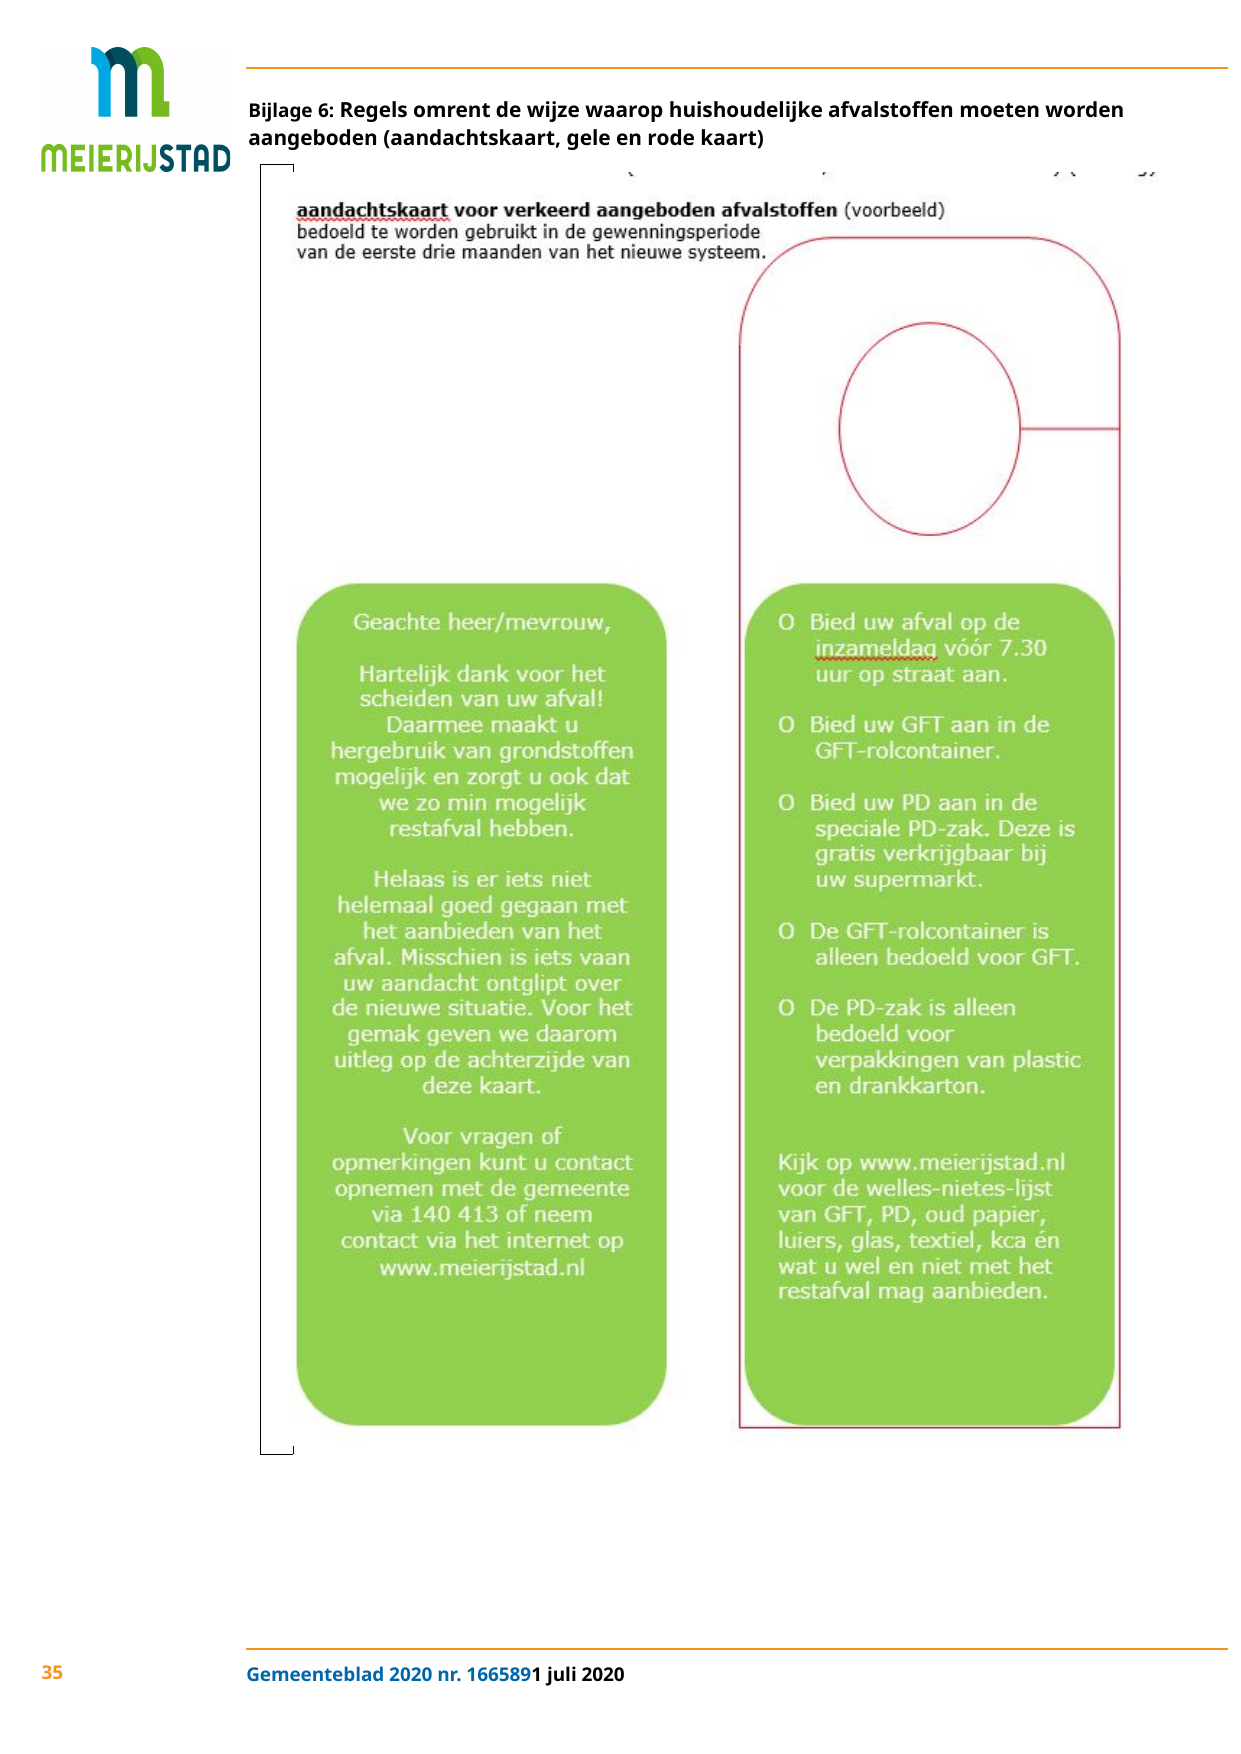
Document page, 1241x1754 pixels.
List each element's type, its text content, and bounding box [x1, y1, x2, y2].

picture [268, 172, 1167, 1446]
picture [41, 47, 231, 172]
text Bijlage 6: Regels omrent de wijze waarop huishoudelijke afvalstoffen moeten worden aangeboden (aandachtskaart, gele en rode kaart) [248, 95, 1152, 152]
